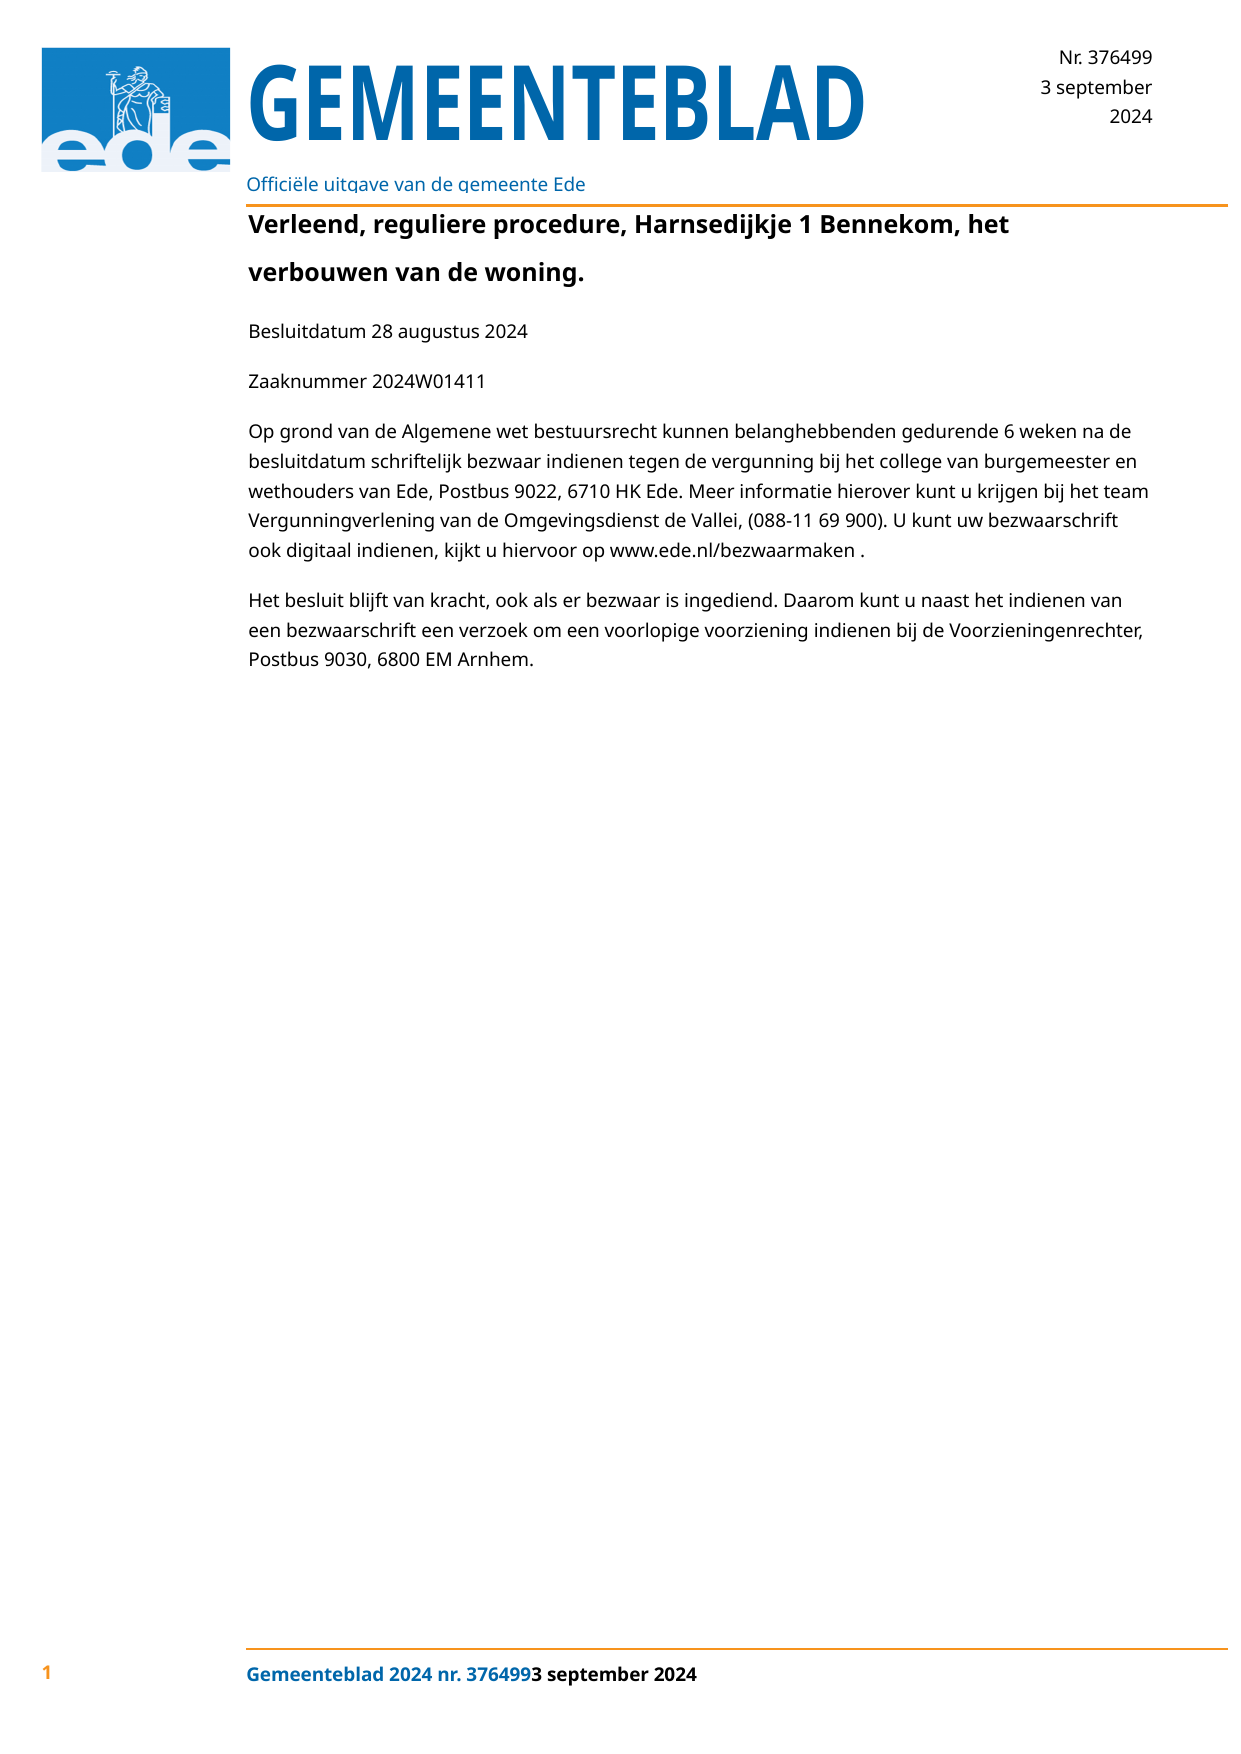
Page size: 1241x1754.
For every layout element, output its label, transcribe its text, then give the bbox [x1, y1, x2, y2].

text Op grond van de Algemene wet bestuursrecht kunnen belanghebbenden gedurende 6 weken na de besluitdatum schriftelijk bezwaar indienen tegen de vergunning bij het college van burgemeester en wethouders van Ede, Postbus 9022, 6710 HK Ede. Meer informatie hierover kunt u krijgen bij het team Vergunningverlening van de Omgevingsdienst de Vallei, (088-11 69 900). U kunt uw bezwaarschrift ook digitaal indienen, kijkt u hiervoor op www.ede.nl/bezwaarmaken . [248, 419, 1152, 563]
text Het besluit blijft van kracht, ook als er bezwaar is ingediend. Daarom kunt u naast het indienen van een bezwaarschrift een verzoek om een voorlopige voorziening indienen bij de Voorzieningenrechter, Postbus 9030, 6800 EM Arnhem. [248, 587, 1152, 672]
picture [41, 47, 231, 172]
text Zaaknummer 2024W01411 [248, 368, 1152, 394]
text Besluitdatum 28 augustus 2024 [248, 318, 1152, 344]
text Verleend, reguliere procedure, Harnsedijkje 1 Bennekom, het verbouwen van de woning. [248, 207, 1152, 288]
